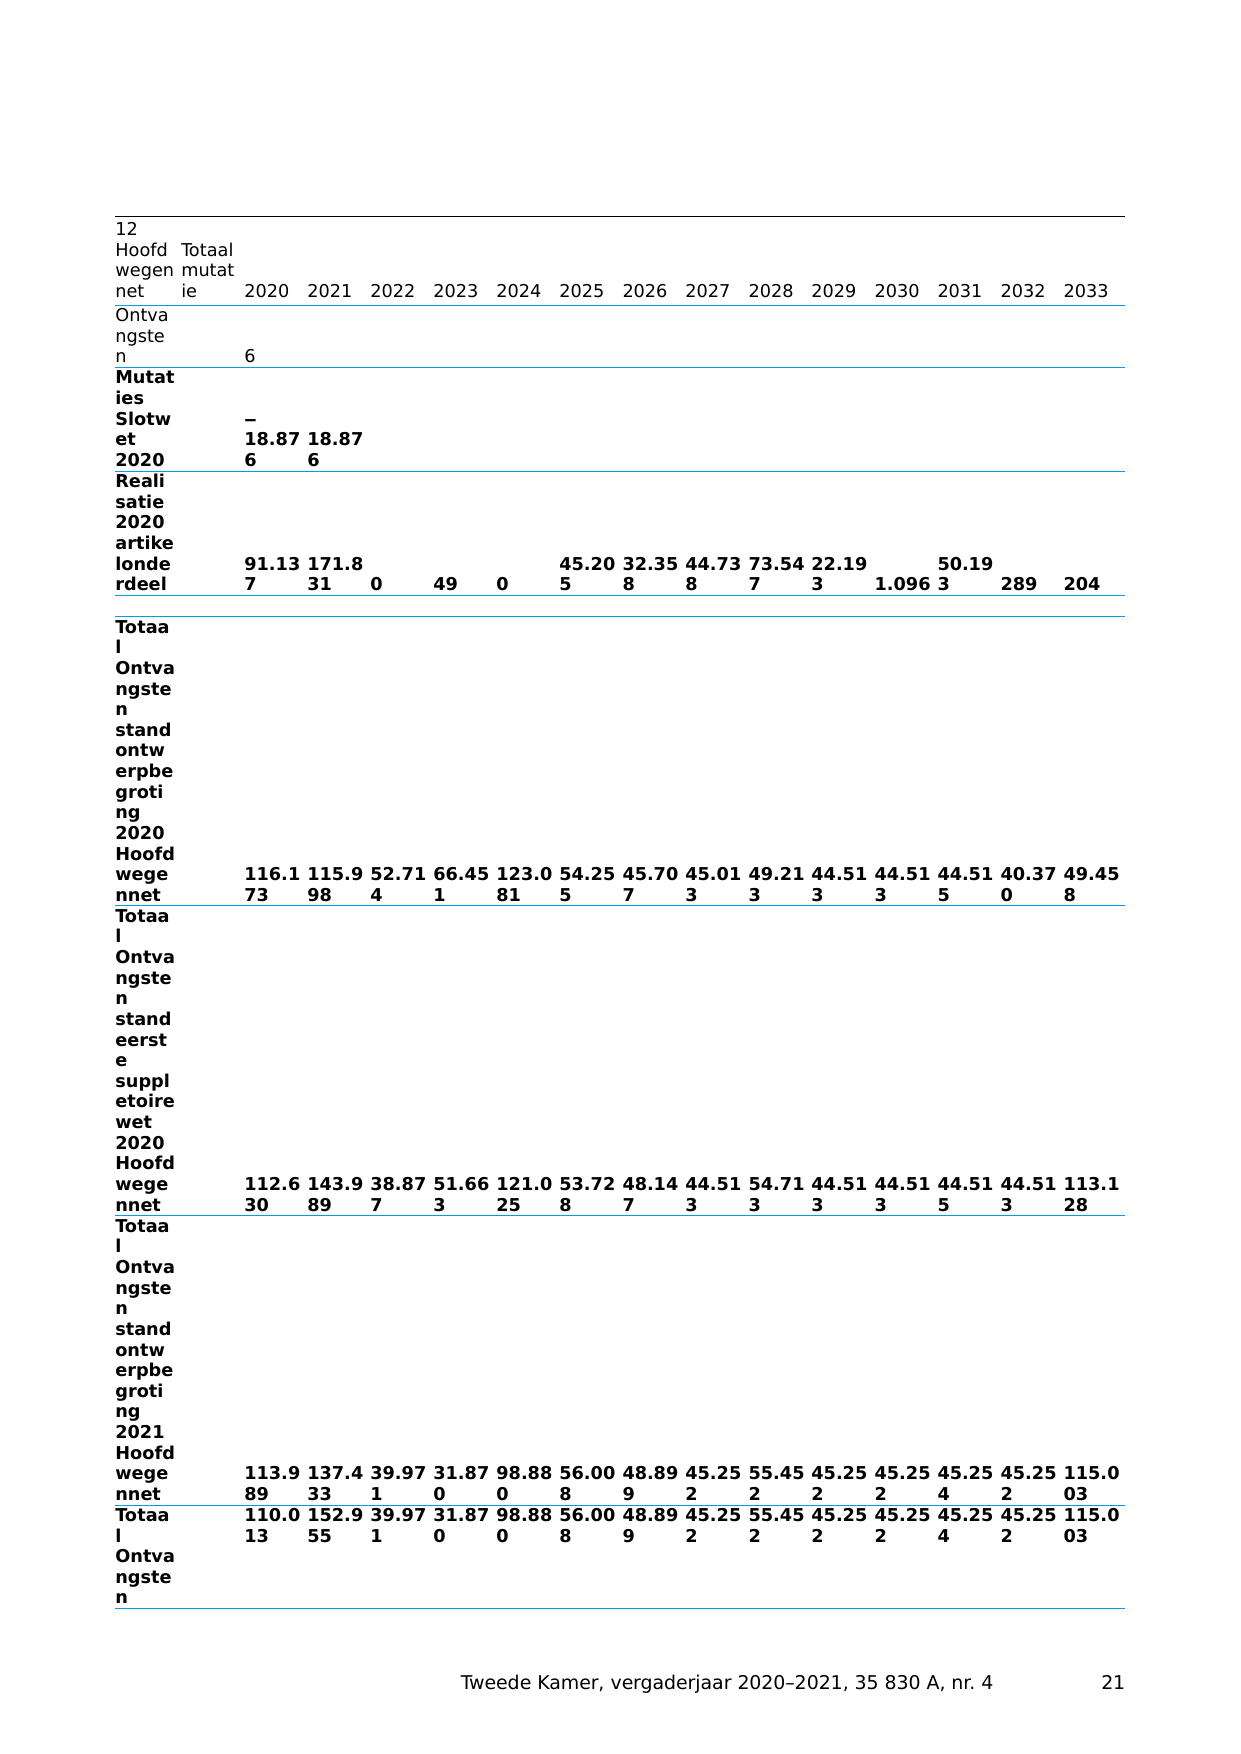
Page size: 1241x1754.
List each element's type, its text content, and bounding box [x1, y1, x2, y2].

table_cell [871, 368, 934, 471]
table_cell 53.728 [556, 906, 619, 1215]
table_cell 45.252 [998, 1216, 1060, 1504]
table_cell [493, 368, 556, 471]
table_cell 49 [430, 472, 493, 595]
table_cell [1060, 368, 1125, 471]
table_cell 121.025 [493, 906, 556, 1215]
table_cell [556, 596, 619, 616]
table_header Tabel 1 Artikel 12 Hoofdwegennet [115, 191, 1125, 216]
table_cell Realisatie 2020 artikelonderdeel [115, 472, 178, 595]
table_cell [745, 596, 808, 616]
table_cell 44.738 [682, 472, 745, 595]
table_cell 2023 [430, 217, 493, 304]
table_cell [1060, 306, 1125, 367]
table_cell 2027 [682, 217, 745, 304]
table_cell [745, 368, 808, 471]
table_cell 171.831 [304, 472, 367, 595]
table_cell [178, 1506, 241, 1608]
table_cell 2030 [871, 217, 934, 304]
table_cell [304, 596, 367, 616]
table_cell 44.513 [871, 617, 934, 905]
table_cell 44.513 [871, 906, 934, 1215]
table_cell 204 [1060, 472, 1125, 595]
table_cell [430, 596, 493, 616]
table_cell 48.899 [619, 1216, 682, 1504]
table_cell 22.193 [808, 472, 871, 595]
table_cell 123.081 [493, 617, 556, 905]
table_cell [745, 306, 808, 367]
table_cell [367, 306, 430, 367]
table_cell 2026 [619, 217, 682, 304]
table_cell 91.137 [241, 472, 304, 595]
table_cell 49.213 [745, 617, 808, 905]
table_cell 39.971 [367, 1506, 430, 1608]
table_cell [178, 617, 241, 905]
table_cell [871, 306, 934, 367]
table_cell 0 [493, 472, 556, 595]
table_cell 115.003 [1060, 1506, 1125, 1608]
table_cell 137.433 [304, 1216, 367, 1504]
table_cell 50.193 [934, 472, 997, 595]
table_cell 44.513 [682, 906, 745, 1215]
table_cell [619, 306, 682, 367]
table_cell 66.451 [430, 617, 493, 905]
table_cell 115.003 [1060, 1216, 1125, 1504]
table_cell [808, 368, 871, 471]
table_cell [1060, 596, 1125, 616]
table_cell 2031 [934, 217, 997, 304]
table_cell [808, 596, 871, 616]
table_cell 56.008 [556, 1216, 619, 1504]
table_cell 44.513 [998, 906, 1060, 1215]
table_cell 45.252 [998, 1506, 1060, 1608]
table_cell [934, 368, 997, 471]
table_cell 54.713 [745, 906, 808, 1215]
table_cell [430, 306, 493, 367]
table_cell [682, 306, 745, 367]
table_cell Totaal Ontvangsten stand ontwerpbegroting 2020 Hoofdwegennet [115, 617, 178, 905]
table_cell 2024 [493, 217, 556, 304]
table_cell 45.707 [619, 617, 682, 905]
table_cell 2028 [745, 217, 808, 304]
table_cell 44.513 [808, 906, 871, 1215]
table_cell [178, 596, 241, 616]
table_cell [304, 306, 367, 367]
table_cell 45.252 [871, 1216, 934, 1504]
table_cell 152.955 [304, 1506, 367, 1608]
table_cell 45.252 [682, 1506, 745, 1608]
table_cell 32.358 [619, 472, 682, 595]
table_cell [493, 596, 556, 616]
table_cell Totaal Ontvangsten stand eerste suppletoire wet 2020 Hoofdwegennet [115, 906, 178, 1215]
table_cell 31.870 [430, 1216, 493, 1504]
table_cell 18.876 [304, 368, 367, 471]
table_cell 56.008 [556, 1506, 619, 1608]
table_cell 116.173 [241, 617, 304, 905]
table_cell 110.013 [241, 1506, 304, 1608]
table_cell 98.880 [493, 1216, 556, 1504]
table_cell [934, 306, 997, 367]
table_cell [556, 368, 619, 471]
table_cell 2021 [304, 217, 367, 304]
table_cell Mutaties Slotwet 2020 [115, 368, 178, 471]
table_cell 2020 [241, 217, 304, 304]
table_cell [682, 596, 745, 616]
table_cell 45.252 [682, 1216, 745, 1504]
table_cell Totaal Ontvangsten stand ontwerpbegroting 2021 Hoofdwegennet [115, 1216, 178, 1504]
table_cell 31.870 [430, 1506, 493, 1608]
table_cell 2033 [1060, 217, 1125, 304]
table_cell 45.252 [808, 1506, 871, 1608]
table_cell 49.458 [1060, 617, 1125, 905]
table_cell 55.452 [745, 1506, 808, 1608]
table_cell [556, 306, 619, 367]
table_cell 2025 [556, 217, 619, 304]
table_cell 12 Hoofdwegennet [115, 217, 178, 304]
table_cell 45.254 [934, 1506, 997, 1608]
table_cell 113.989 [241, 1216, 304, 1504]
table_cell 48.899 [619, 1506, 682, 1608]
table_cell 54.255 [556, 617, 619, 905]
table_cell [178, 1216, 241, 1504]
table_cell [493, 306, 556, 367]
table_cell 2032 [998, 217, 1060, 304]
table_cell [619, 596, 682, 616]
table_cell 51.663 [430, 906, 493, 1215]
table_cell [115, 596, 178, 616]
table_cell [178, 306, 241, 367]
table_cell [808, 306, 871, 367]
table_cell 38.877 [367, 906, 430, 1215]
table_cell 39.971 [367, 1216, 430, 1504]
table_cell [934, 596, 997, 616]
table_cell 44.515 [934, 906, 997, 1215]
table_cell 6 [241, 306, 304, 367]
table_cell 112.630 [241, 906, 304, 1215]
table_cell [178, 368, 241, 471]
table_cell 44.513 [808, 617, 871, 905]
table_cell Ontvangsten [115, 306, 178, 367]
table_cell [871, 596, 934, 616]
table_cell 73.547 [745, 472, 808, 595]
table_cell 113.128 [1060, 906, 1125, 1215]
table_cell [682, 368, 745, 471]
table_cell 143.989 [304, 906, 367, 1215]
table_cell 45.205 [556, 472, 619, 595]
table_cell Totaal mutatie [178, 217, 241, 304]
table_cell 45.254 [934, 1216, 997, 1504]
table_cell [998, 596, 1060, 616]
table_cell 48.147 [619, 906, 682, 1215]
table_cell 115.998 [304, 617, 367, 905]
table_cell 98.880 [493, 1506, 556, 1608]
table_cell 45.013 [682, 617, 745, 905]
table_cell 289 [998, 472, 1060, 595]
table_cell 44.515 [934, 617, 997, 905]
table_cell Totaal Ontvangsten [115, 1506, 178, 1608]
table_cell [998, 306, 1060, 367]
table_cell 1.096 [871, 472, 934, 595]
table_cell [241, 596, 304, 616]
table_cell [367, 368, 430, 471]
table_cell [998, 368, 1060, 471]
table_cell 45.252 [871, 1506, 934, 1608]
table_cell 2029 [808, 217, 871, 304]
table_cell [367, 596, 430, 616]
table_cell [430, 368, 493, 471]
table_cell ‒ 18.876 [241, 368, 304, 471]
table_cell 40.370 [998, 617, 1060, 905]
table_cell 2022 [367, 217, 430, 304]
table_cell [178, 472, 241, 595]
table_cell 52.714 [367, 617, 430, 905]
table_cell 55.452 [745, 1216, 808, 1504]
table_cell 0 [367, 472, 430, 595]
table_cell [619, 368, 682, 471]
table_cell 45.252 [808, 1216, 871, 1504]
table_cell [178, 906, 241, 1215]
